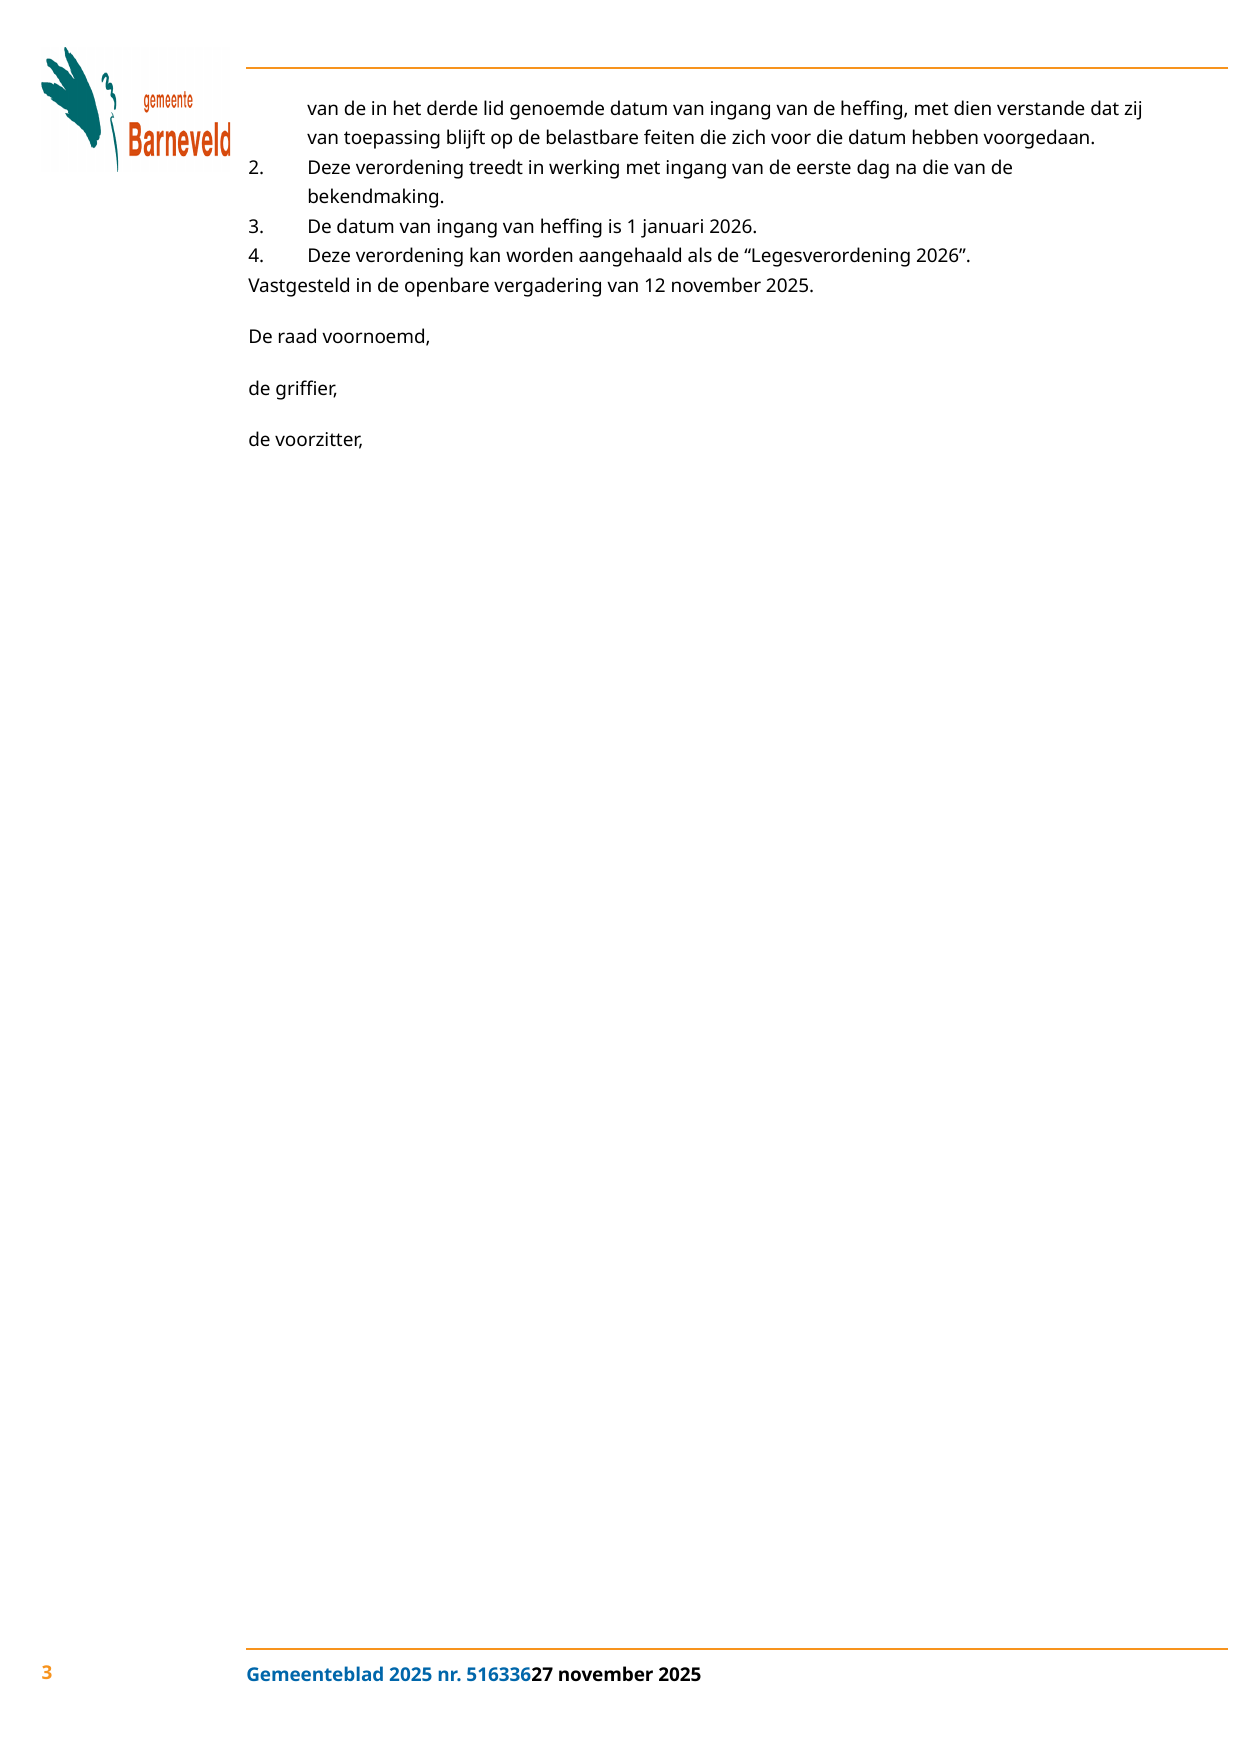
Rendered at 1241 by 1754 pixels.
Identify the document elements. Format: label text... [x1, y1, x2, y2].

text De raad voornoemd, [248, 324, 1152, 349]
list Deze verordening treedt in werking met ingang van de eerste dag na die van de bekendmaking. [248, 154, 1152, 209]
list De datum van ingang van heffing is 1 januari 2026. [248, 213, 1152, 239]
picture [41, 47, 231, 172]
list van de in het derde lid genoemde datum van ingang van de heffing, met dien verstande dat zij van toepassing blijft op de belastbare feiten die zich voor die datum hebben voorgedaan. [248, 95, 1152, 150]
text de griffier, [248, 375, 1152, 401]
list Deze verordening kan worden aangehaald als de “Legesverordening 2026”. [248, 243, 1152, 268]
text de voorzitter, [248, 427, 1152, 452]
text Vastgesteld in de openbare vergadering van 12 november 2025. [248, 272, 1152, 298]
